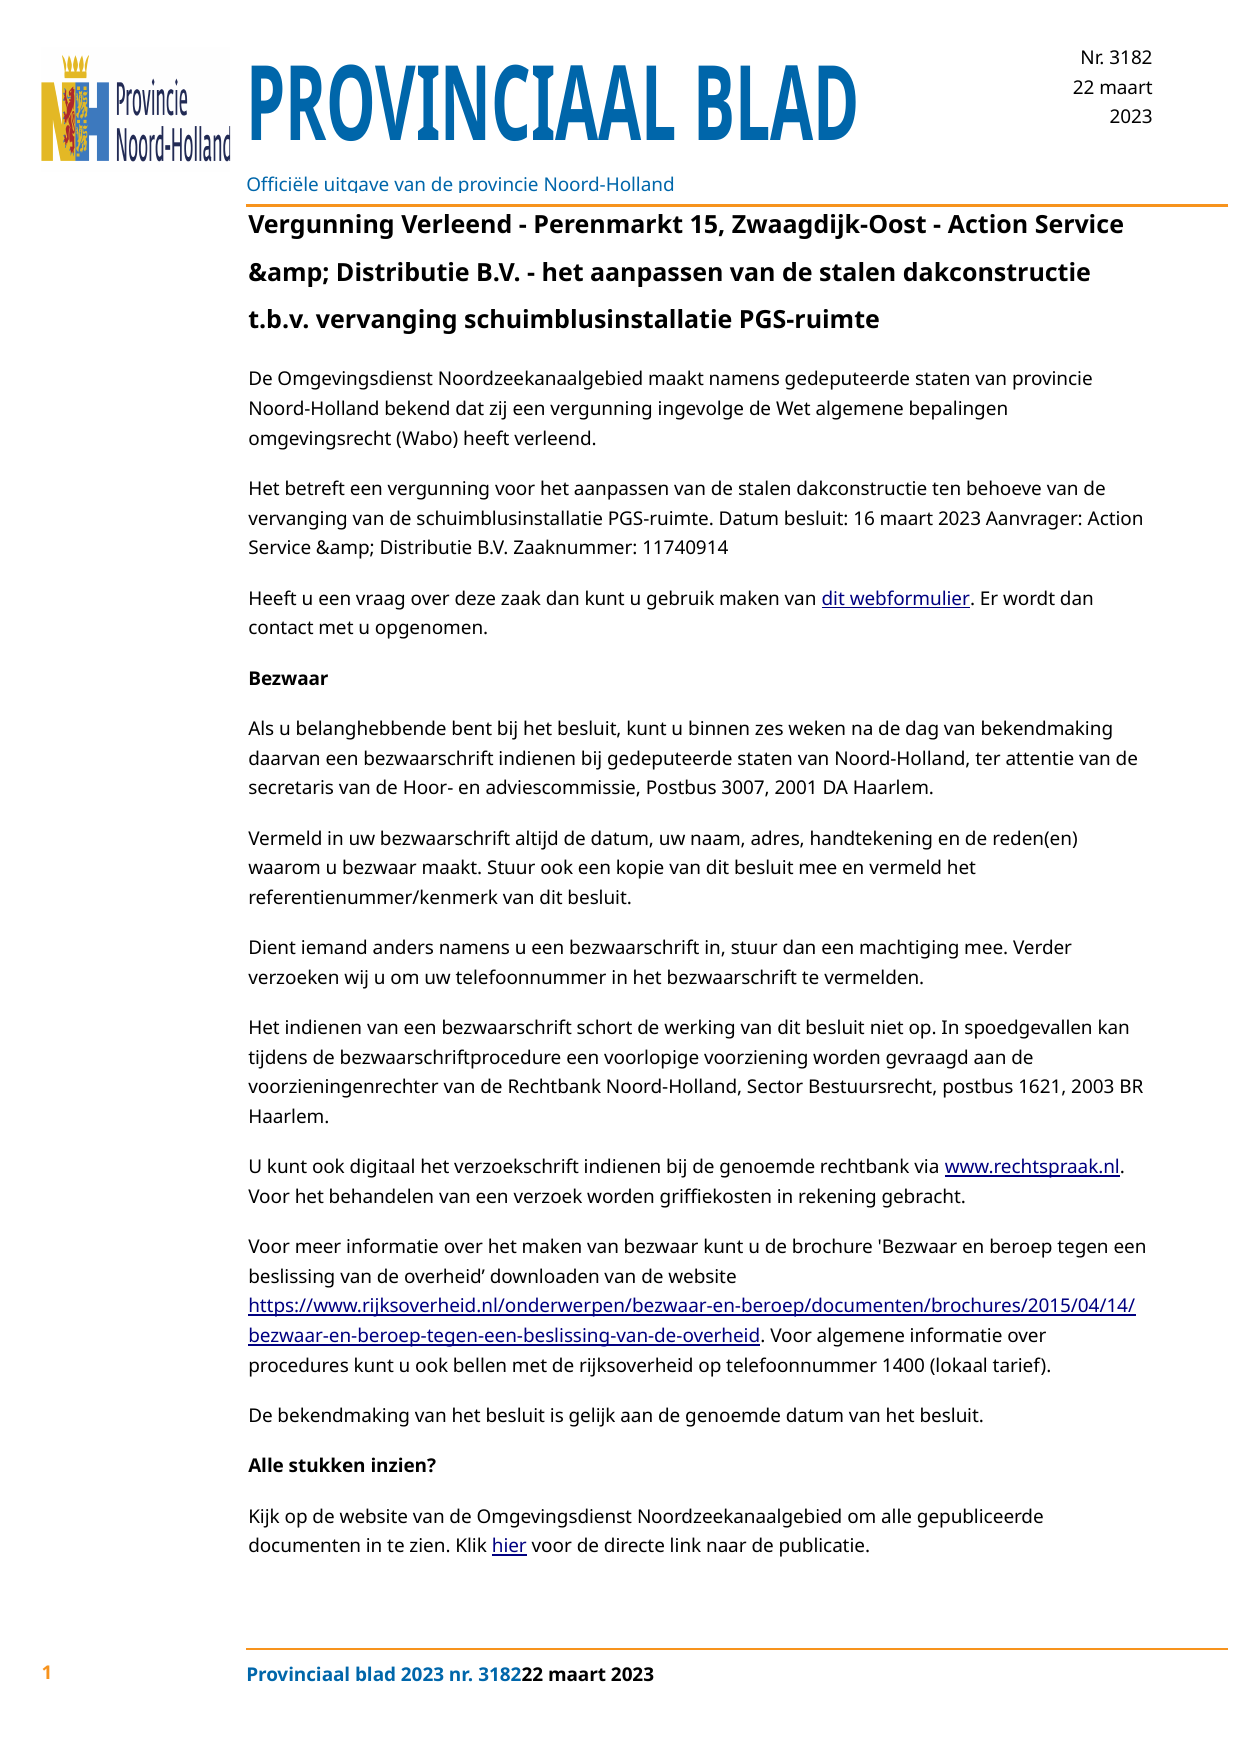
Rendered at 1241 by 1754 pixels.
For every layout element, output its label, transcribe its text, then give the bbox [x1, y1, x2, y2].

text Heeft u een vraag over deze zaak dan kunt u gebruik maken van dit webformulier. Er wordt dan contact met u opgenomen. [248, 585, 1152, 640]
text Kijk op de website van de Omgevingsdienst Noordzeekanaalgebied om alle gepubliceerde documenten in te zien. Klik hier voor de directe link naar de publicatie. [248, 1503, 1152, 1558]
text Het betreft een vergunning voor het aanpassen van de stalen dakconstructie ten behoeve van de vervanging van de schuimblusinstallatie PGS-ruimte. Datum besluit: 16 maart 2023 Aanvrager: Action Service &amp; Distributie B.V. Zaaknummer: 11740914 [248, 475, 1152, 560]
text Bezwaar [248, 665, 1152, 690]
picture [41, 47, 231, 172]
text Dient iemand anders namens u een bezwaarschrift in, stuur dan een machtiging mee. Verder verzoeken wij u om uw telefoonnummer in het bezwaarschrift te vermelden. [248, 934, 1152, 989]
text Als u belanghebbende bent bij het besluit, kunt u binnen zes weken na de dag van bekendmaking daarvan een bezwaarschrift indienen bij gedeputeerde staten van Noord-Holland, ter attentie van de secretaris van de Hoor- en adviescommissie, Postbus 3007, 2001 DA Haarlem. [248, 715, 1152, 800]
text De bekendmaking van het besluit is gelijk aan de genoemde datum van het besluit. [248, 1402, 1152, 1428]
text U kunt ook digitaal het verzoekschrift indienen bij de genoemde rechtbank via www.rechtspraak.nl. Voor het behandelen van een verzoek worden griffiekosten in rekening gebracht. [248, 1153, 1152, 1209]
text Vermeld in uw bezwaarschrift altijd de datum, uw naam, adres, handtekening en de reden(en) waarom u bezwaar maakt. Stuur ook een kopie van dit besluit mee en vermeld het referentienummer/kenmerk van dit besluit. [248, 825, 1152, 909]
text Het indienen van een bezwaarschrift schort de werking van dit besluit niet op. In spoedgevallen kan tijdens de bezwaarschriftprocedure een voorlopige voorziening worden gevraagd aan de voorzieningenrechter van de Rechtbank Noord-Holland, Sector Bestuursrecht, postbus 1621, 2003 BR Haarlem. [248, 1014, 1152, 1129]
text De Omgevingsdienst Noordzeekanaalgebied maakt namens gedeputeerde staten van provincie Noord-Holland bekend dat zij een vergunning ingevolge de Wet algemene bepalingen omgevingsrecht (Wabo) heeft verleend. [248, 366, 1152, 450]
text Alle stukken inzien? [248, 1453, 1152, 1478]
text Vergunning Verleend - Perenmarkt 15, Zwaagdijk-Oost - Action Service &amp; Distributie B.V. - het aanpassen van de stalen dakconstructie t.b.v. vervanging schuimblusinstallatie PGS-ruimte [248, 207, 1152, 336]
text Voor meer informatie over het maken van bezwaar kunt u de brochure 'Bezwaar en beroep tegen een beslissing van de overheid’ downloaden van de website https://www.rijksoverheid.nl/onderwerpen/bezwaar-en-beroep/documenten/brochures/2015/04/14/bezwaar-en-beroep-tegen-een-beslissing-van-de-overheid. Voor algemene informatie over procedures kunt u ook bellen met de rijksoverheid op telefoonnummer 1400 (lokaal tarief). [248, 1233, 1152, 1377]
